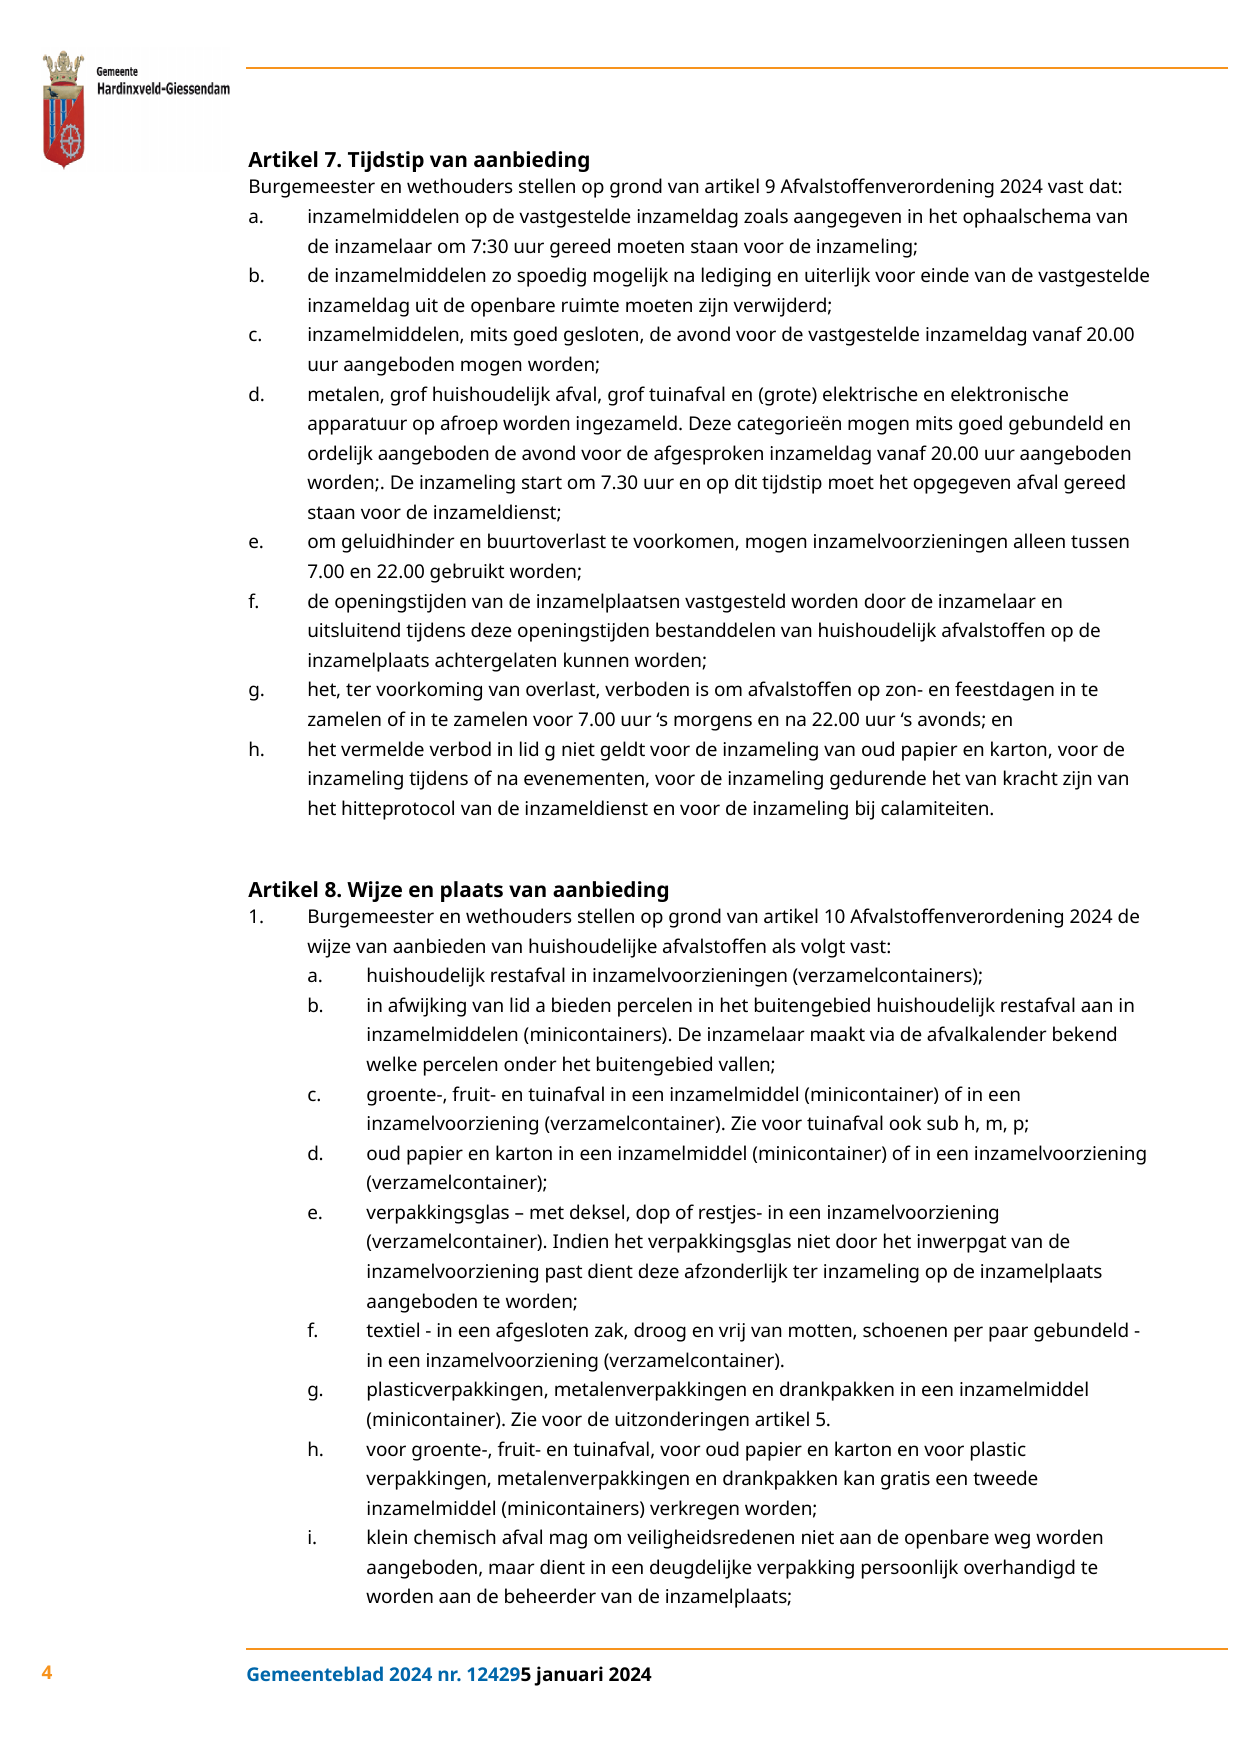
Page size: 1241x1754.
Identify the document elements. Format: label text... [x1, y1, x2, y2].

list het vermelde verbod in lid g niet geldt voor de inzameling van oud papier en karton, voor de inzameling tijdens of na evenementen, voor de inzameling gedurende het van kracht zijn van het hitteprotocol van de inzameldienst en voor de inzameling bij calamiteiten. [248, 736, 1152, 821]
text Burgemeester en wethouders stellen op grond van artikel 9 Afvalstoffenverordening 2024 vast dat: [248, 174, 1152, 199]
list oud papier en karton in een inzamelmiddel (minicontainer) of in een inzamelvoorziening (verzamelcontainer); [307, 1140, 1152, 1195]
list verpakkingsglas – met deksel, dop of restjes- in een inzamelvoorziening (verzamelcontainer). Indien het verpakkingsglas niet door het inwerpgat van de inzamelvoorziening past dient deze afzonderlijk ter inzameling op de inzamelplaats aangeboden te worden; [307, 1199, 1152, 1314]
list plasticverpakkingen, metalenverpakkingen en drankpakken in een inzamelmiddel (minicontainer). Zie voor de uitzonderingen artikel 5. [307, 1377, 1152, 1432]
list inzamelmiddelen, mits goed gesloten, de avond voor de vastgestelde inzameldag vanaf 20.00 uur aangeboden mogen worden; [248, 322, 1152, 377]
list om geluidhinder en buurtoverlast te voorkomen, mogen inzamelvoorzieningen alleen tussen 7.00 en 22.00 gebruikt worden; [248, 529, 1152, 584]
list de inzamelmiddelen zo spoedig mogelijk na lediging en uiterlijk voor einde van de vastgestelde inzameldag uit de openbare ruimte moeten zijn verwijderd; [248, 262, 1152, 318]
picture [41, 47, 231, 172]
list Burgemeester en wethouders stellen op grond van artikel 10 Afvalstoffenverordening 2024 de wijze van aanbieden van huishoudelijke afvalstoffen als volgt vast: [248, 903, 1152, 959]
list het, ter voorkoming van overlast, verboden is om afvalstoffen op zon- en feestdagen in te zamelen of in te zamelen voor 7.00 uur ‘s morgens en na 22.00 uur ‘s avonds; en [248, 677, 1152, 732]
list huishoudelijk restafval in inzamelvoorzieningen (verzamelcontainers); [307, 962, 1152, 988]
text Artikel 7. Tijdstip van aanbieding [248, 145, 1152, 174]
list inzamelmiddelen op de vastgestelde inzameldag zoals aangegeven in het ophaalschema van de inzamelaar om 7:30 uur gereed moeten staan voor de inzameling; [248, 203, 1152, 258]
list klein chemisch afval mag om veiligheidsredenen niet aan de openbare weg worden aangeboden, maar dient in een deugdelijke verpakking persoonlijk overhandigd te worden aan de beheerder van de inzamelplaats; [307, 1524, 1152, 1609]
list textiel - in een afgesloten zak, droog en vrij van motten, schoenen per paar gebundeld - in een inzamelvoorziening (verzamelcontainer). [307, 1317, 1152, 1373]
list metalen, grof huishoudelijk afval, grof tuinafval en (grote) elektrische en elektronische apparatuur op afroep worden ingezameld. Deze categorieën mogen mits goed gebundeld en ordelijk aangeboden de avond voor de afgesproken inzameldag vanaf 20.00 uur aangeboden worden;. De inzameling start om 7.30 uur en op dit tijdstip moet het opgegeven afval gereed staan voor de inzameldienst; [248, 381, 1152, 525]
list voor groente-, fruit- en tuinafval, voor oud papier en karton en voor plastic verpakkingen, metalenverpakkingen en drankpakken kan gratis een tweede inzamelmiddel (minicontainers) verkregen worden; [307, 1436, 1152, 1521]
list groente-, fruit- en tuinafval in een inzamelmiddel (minicontainer) of in een inzamelvoorziening (verzamelcontainer). Zie voor tuinafval ook sub h, m, p; [307, 1081, 1152, 1136]
list in afwijking van lid a bieden percelen in het buitengebied huishoudelijk restafval aan in inzamelmiddelen (minicontainers). De inzamelaar maakt via de afvalkalender bekend welke percelen onder het buitengebied vallen; [307, 992, 1152, 1077]
text Artikel 8. Wijze en plaats van aanbieding [248, 875, 1152, 903]
list de openingstijden van de inzamelplaatsen vastgesteld worden door de inzamelaar en uitsluitend tijdens deze openingstijden bestanddelen van huishoudelijk afvalstoffen op de inzamelplaats achtergelaten kunnen worden; [248, 588, 1152, 673]
